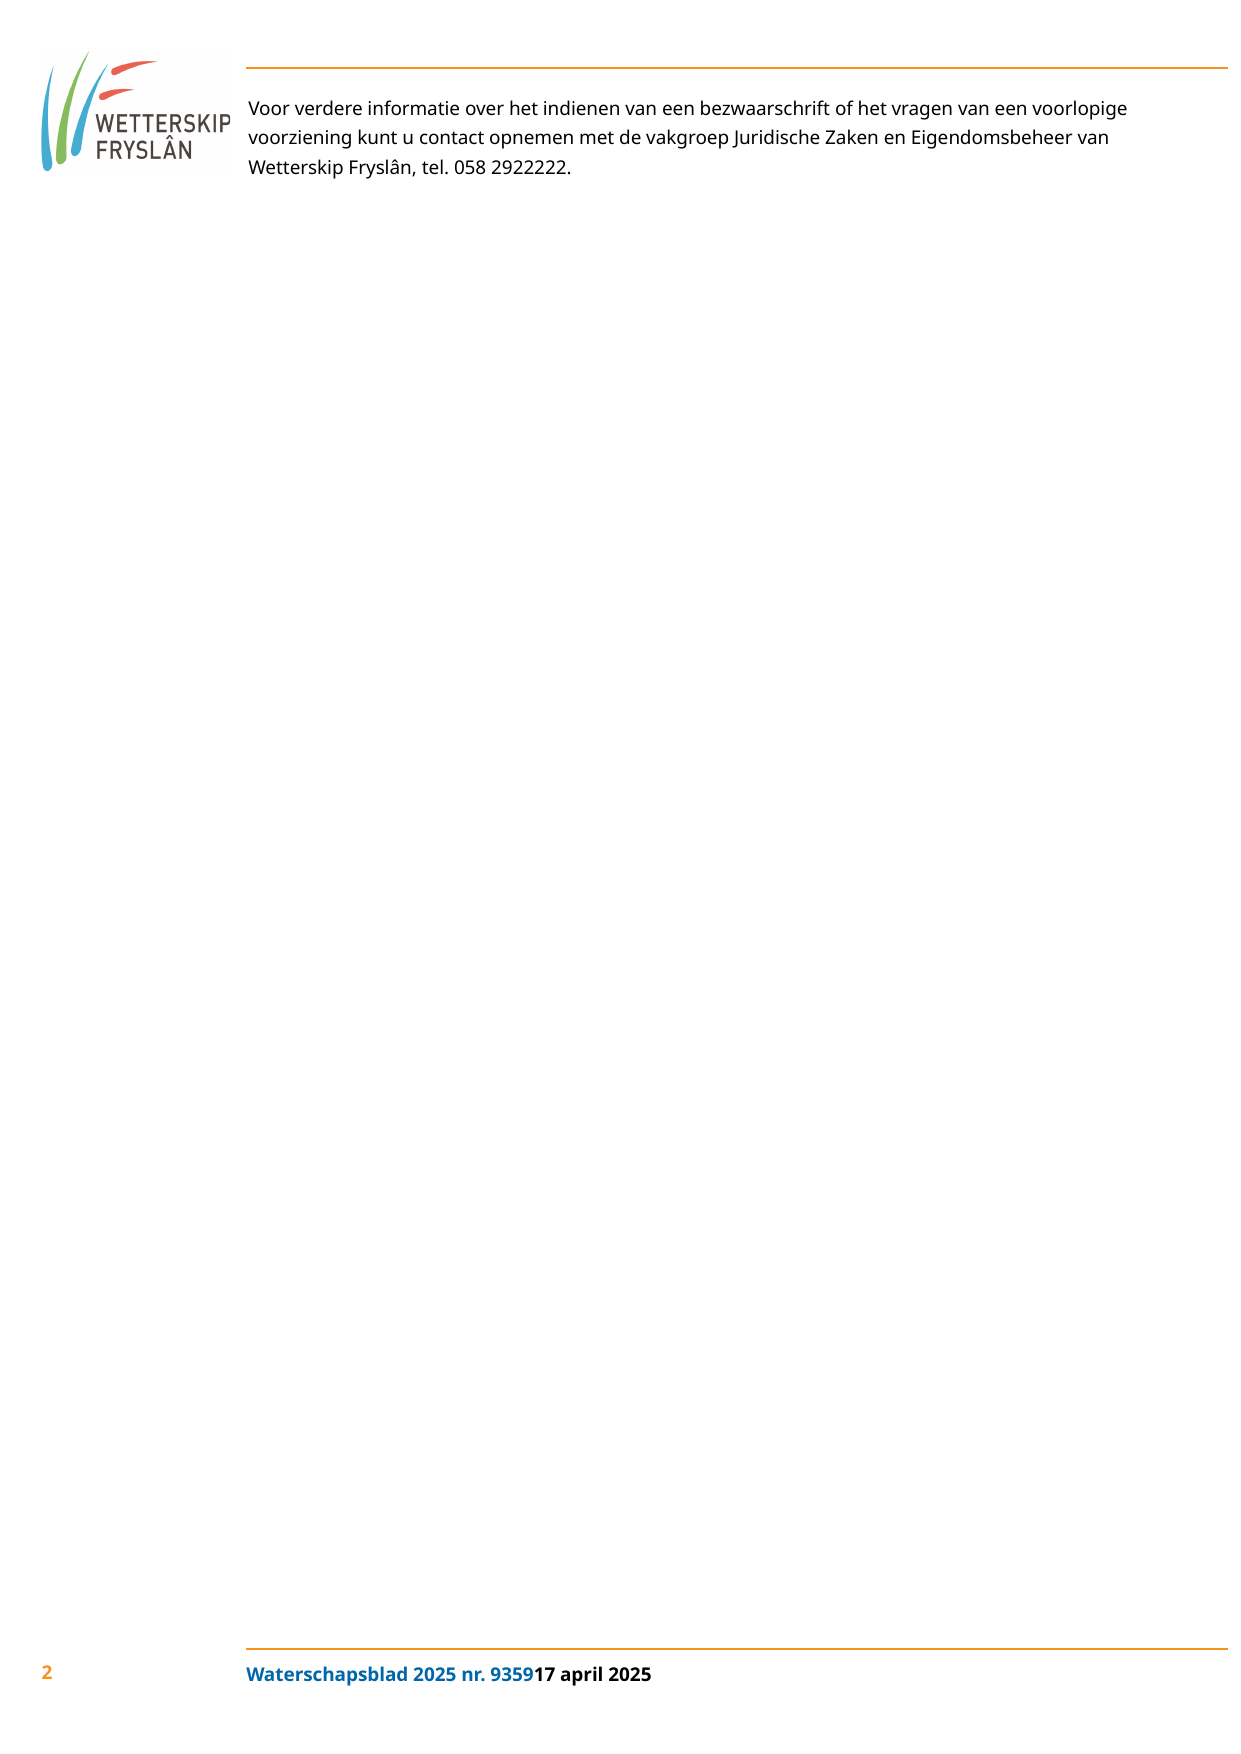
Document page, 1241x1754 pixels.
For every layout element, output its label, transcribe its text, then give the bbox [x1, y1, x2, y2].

text Voor verdere informatie over het indienen van een bezwaarschrift of het vragen van een voorlopige voorziening kunt u contact opnemen met de vakgroep Juridische Zaken en Eigendomsbeheer van Wetterskip Fryslân, tel. 058 2922222. [248, 95, 1152, 180]
picture [41, 47, 231, 172]
